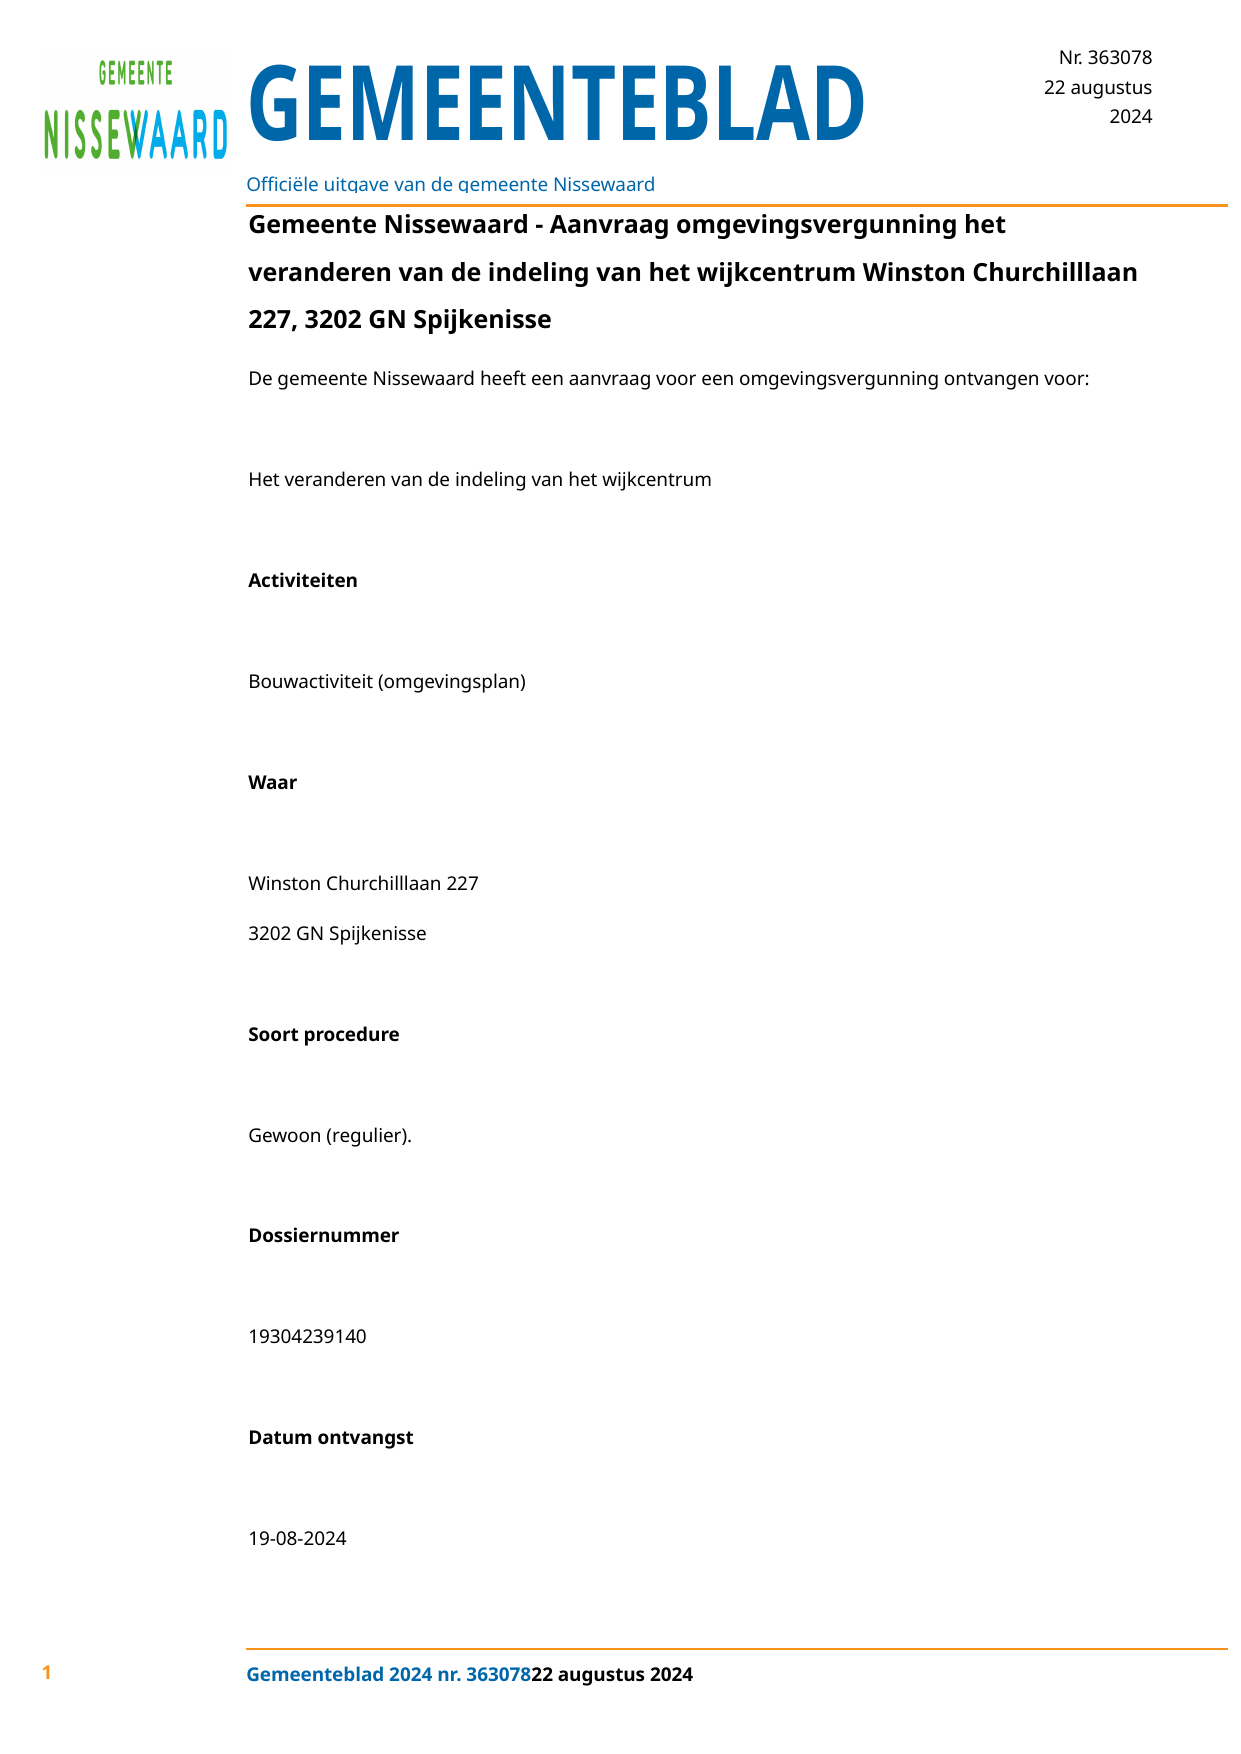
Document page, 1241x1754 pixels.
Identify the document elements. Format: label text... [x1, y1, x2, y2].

text 19-08-2024 [248, 1525, 1152, 1551]
text Waar [248, 769, 1152, 794]
picture [41, 47, 231, 172]
text Bouwactiviteit (omgevingsplan) [248, 668, 1152, 694]
text Gemeente Nissewaard - Aanvraag omgevingsvergunning het veranderen van de indeling van het wijkcentrum Winston Churchilllaan 227, 3202 GN Spijkenisse [248, 207, 1152, 336]
text De gemeente Nissewaard heeft een aanvraag voor een omgevingsvergunning ontvangen voor: [248, 366, 1152, 391]
text Soort procedure [248, 1021, 1152, 1047]
text Gewoon (regulier). [248, 1122, 1152, 1147]
text Winston Churchilllaan 227 [248, 870, 1152, 895]
text 3202 GN Spijkenisse [248, 920, 1152, 946]
text Dossiernummer [248, 1223, 1152, 1248]
text Activiteiten [248, 567, 1152, 593]
text 19304239140 [248, 1323, 1152, 1349]
text Datum ontvangst [248, 1424, 1152, 1450]
text Het veranderen van de indeling van het wijkcentrum [248, 466, 1152, 492]
